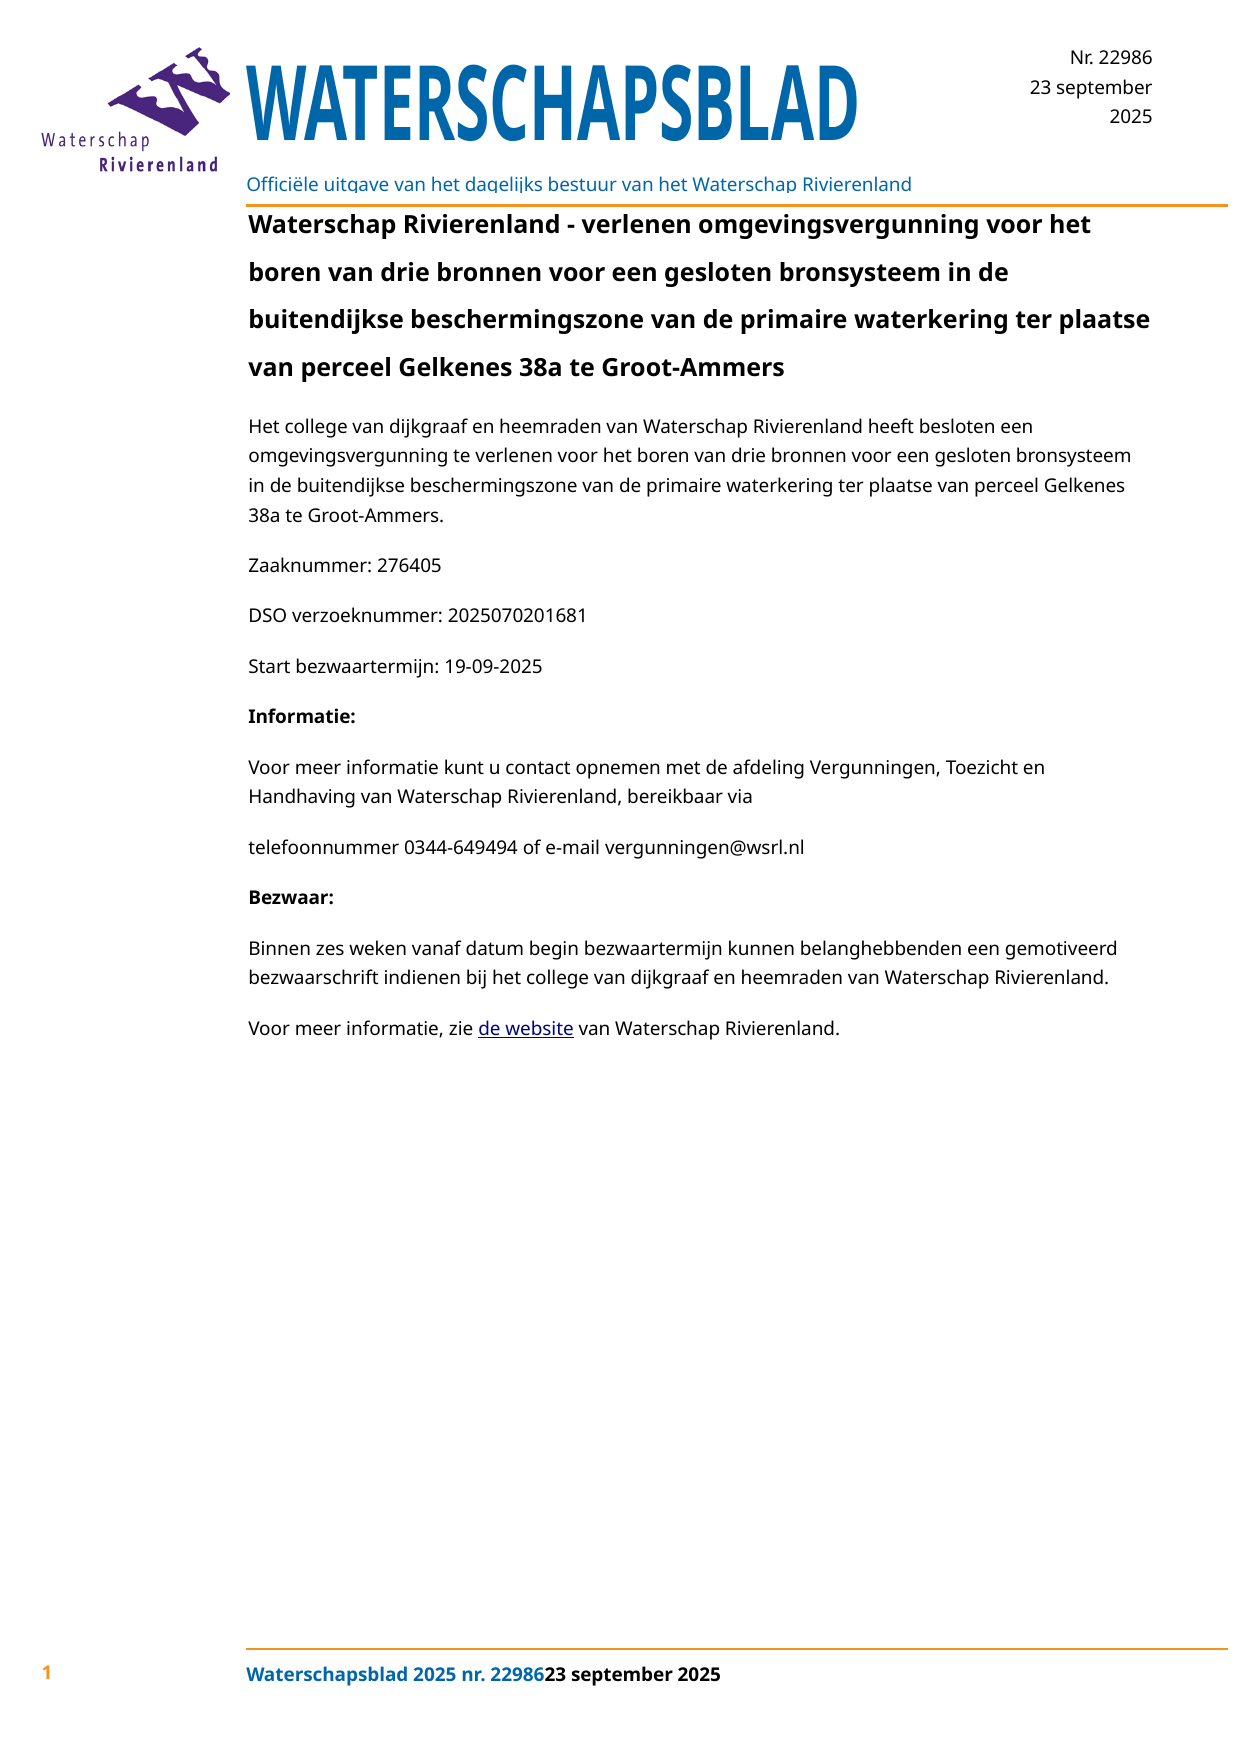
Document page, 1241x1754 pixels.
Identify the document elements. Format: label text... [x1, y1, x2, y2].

text telefoonnummer 0344-649494 of e-mail vergunningen@wsrl.nl [248, 834, 1152, 860]
text Binnen zes weken vanaf datum begin bezwaartermijn kunnen belanghebbenden een gemotiveerd bezwaarschrift indienen bij het college van dijkgraaf en heemraden van Waterschap Rivierenland. [248, 935, 1152, 990]
text Voor meer informatie kunt u contact opnemen met de afdeling Vergunningen, Toezicht en Handhaving van Waterschap Rivierenland, bereikbaar via [248, 754, 1152, 809]
text Bezwaar: [248, 884, 1152, 910]
text Voor meer informatie, zie de website van Waterschap Rivierenland. [248, 1015, 1152, 1041]
text DSO verzoeknummer: 2025070201681 [248, 603, 1152, 628]
text Het college van dijkgraaf en heemraden van Waterschap Rivierenland heeft besloten een omgevingsvergunning te verlenen voor het boren van drie bronnen voor een gesloten bronsysteem in de buitendijkse beschermingszone van de primaire waterkering ter plaatse van perceel Gelkenes 38a te Groot-Ammers. [248, 413, 1152, 528]
text Waterschap Rivierenland - verlenen omgevingsvergunning voor het boren van drie bronnen voor een gesloten bronsysteem in de buitendijkse beschermingszone van de primaire waterkering ter plaatse van perceel Gelkenes 38a te Groot-Ammers [248, 207, 1152, 384]
text Start bezwaartermijn: 19-09-2025 [248, 653, 1152, 679]
picture [41, 47, 231, 172]
text Informatie: [248, 703, 1152, 729]
text Zaaknummer: 276405 [248, 552, 1152, 578]
